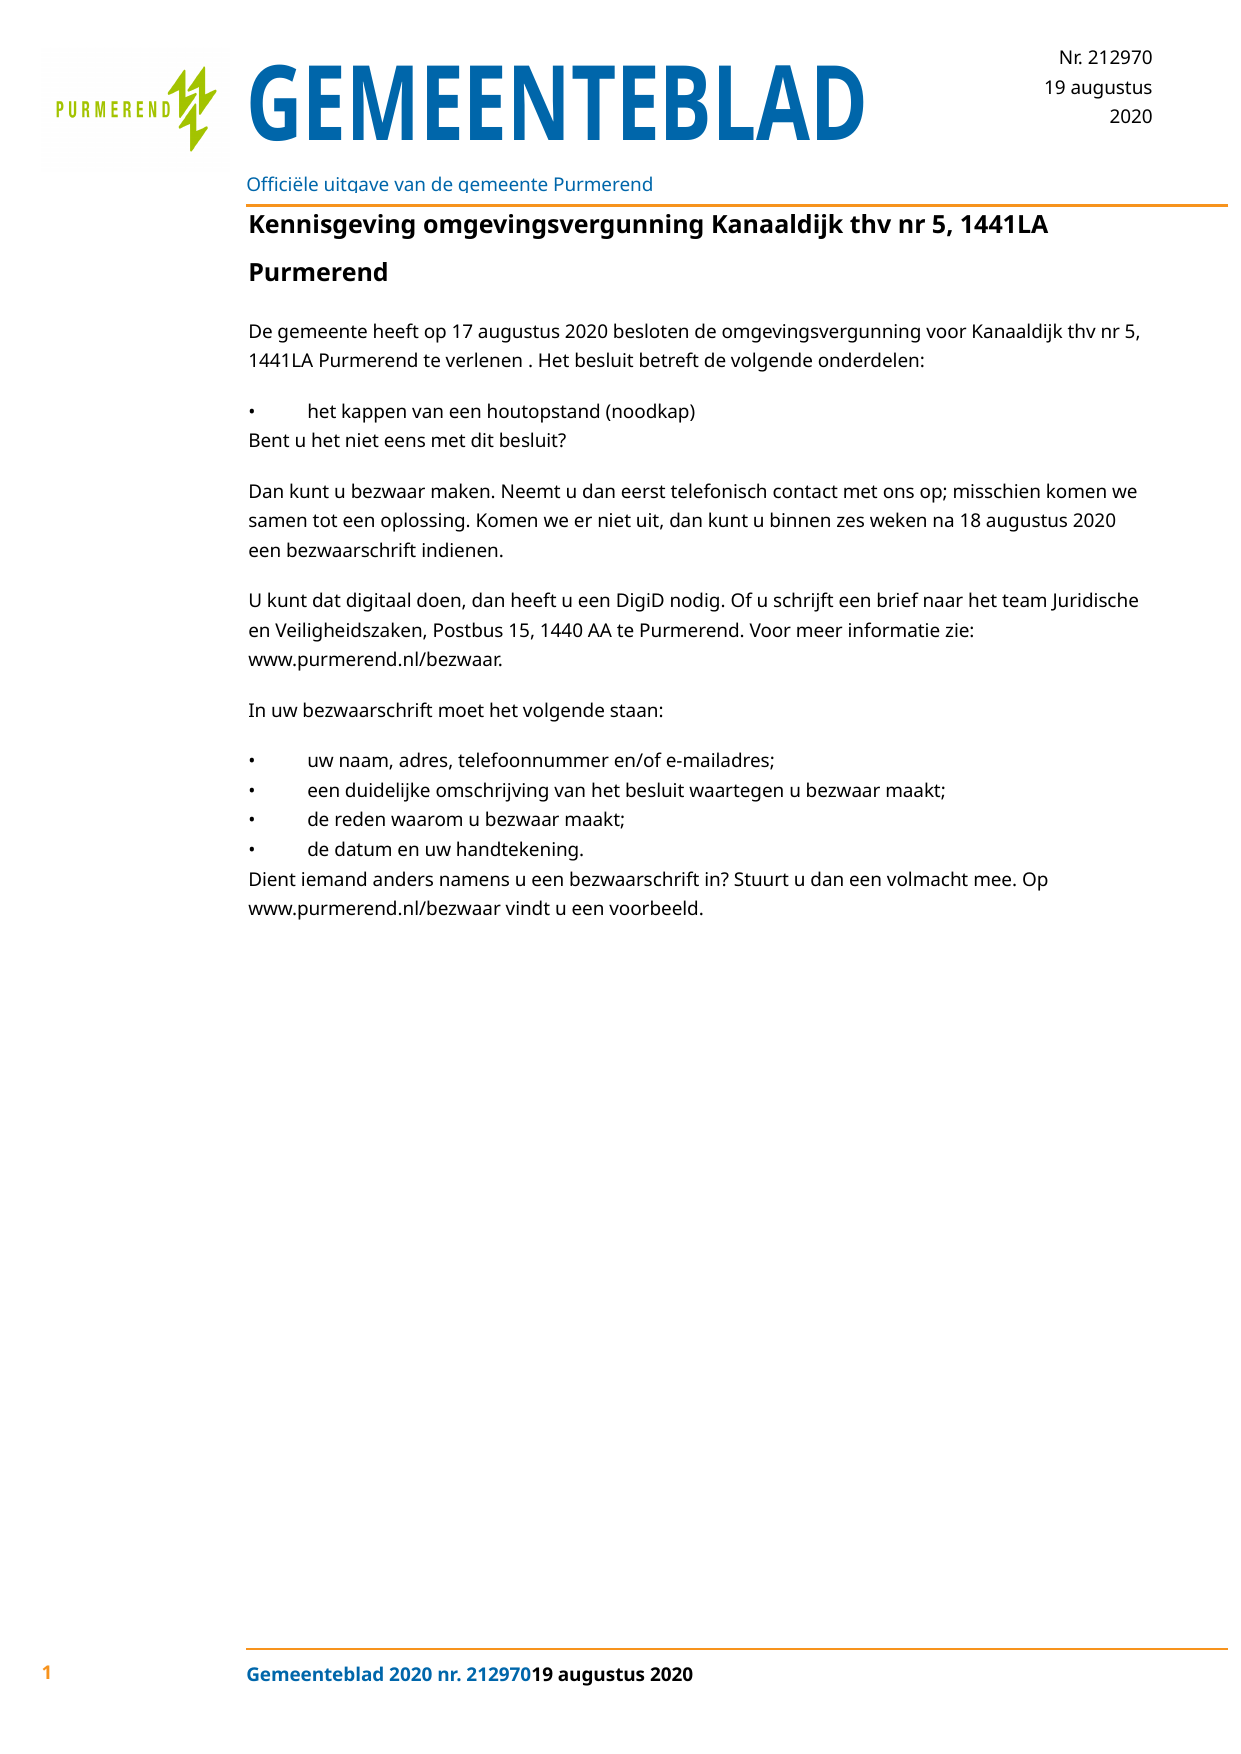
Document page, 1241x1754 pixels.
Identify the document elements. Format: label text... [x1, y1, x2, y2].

text Bent u het niet eens met dit besluit? [248, 427, 1152, 453]
picture [41, 47, 231, 172]
text In uw bezwaarschrift moet het volgende staan: [248, 697, 1152, 723]
list de datum en uw handtekening. [248, 836, 1152, 862]
text U kunt dat digitaal doen, dan heeft u een DigiD nodig. Of u schrijft een brief naar het team Juridische en Veiligheidszaken, Postbus 15, 1440 AA te Purmerend. Voor meer informatie zie: www.purmerend.nl/bezwaar. [248, 587, 1152, 672]
list een duidelijke omschrijving van het besluit waartegen u bezwaar maakt; [248, 777, 1152, 803]
text Dan kunt u bezwaar maken. Neemt u dan eerst telefonisch contact met ons op; misschien komen we samen tot een oplossing. Komen we er niet uit, dan kunt u binnen zes weken na 18 augustus 2020 een bezwaarschrift indienen. [248, 478, 1152, 563]
text De gemeente heeft op 17 augustus 2020 besloten de omgevingsvergunning voor Kanaaldijk thv nr 5, 1441LA Purmerend te verlenen . Het besluit betreft de volgende onderdelen: [248, 318, 1152, 373]
text Kennisgeving omgevingsvergunning Kanaaldijk thv nr 5, 1441LA Purmerend [248, 207, 1152, 288]
list het kappen van een houtopstand (noodkap) [248, 398, 1152, 424]
list uw naam, adres, telefoonnummer en/of e-mailadres; [248, 747, 1152, 773]
list de reden waarom u bezwaar maakt; [248, 807, 1152, 832]
text Dient iemand anders namens u een bezwaarschrift in? Stuurt u dan een volmacht mee. Op www.purmerend.nl/bezwaar vindt u een voorbeeld. [248, 866, 1152, 921]
